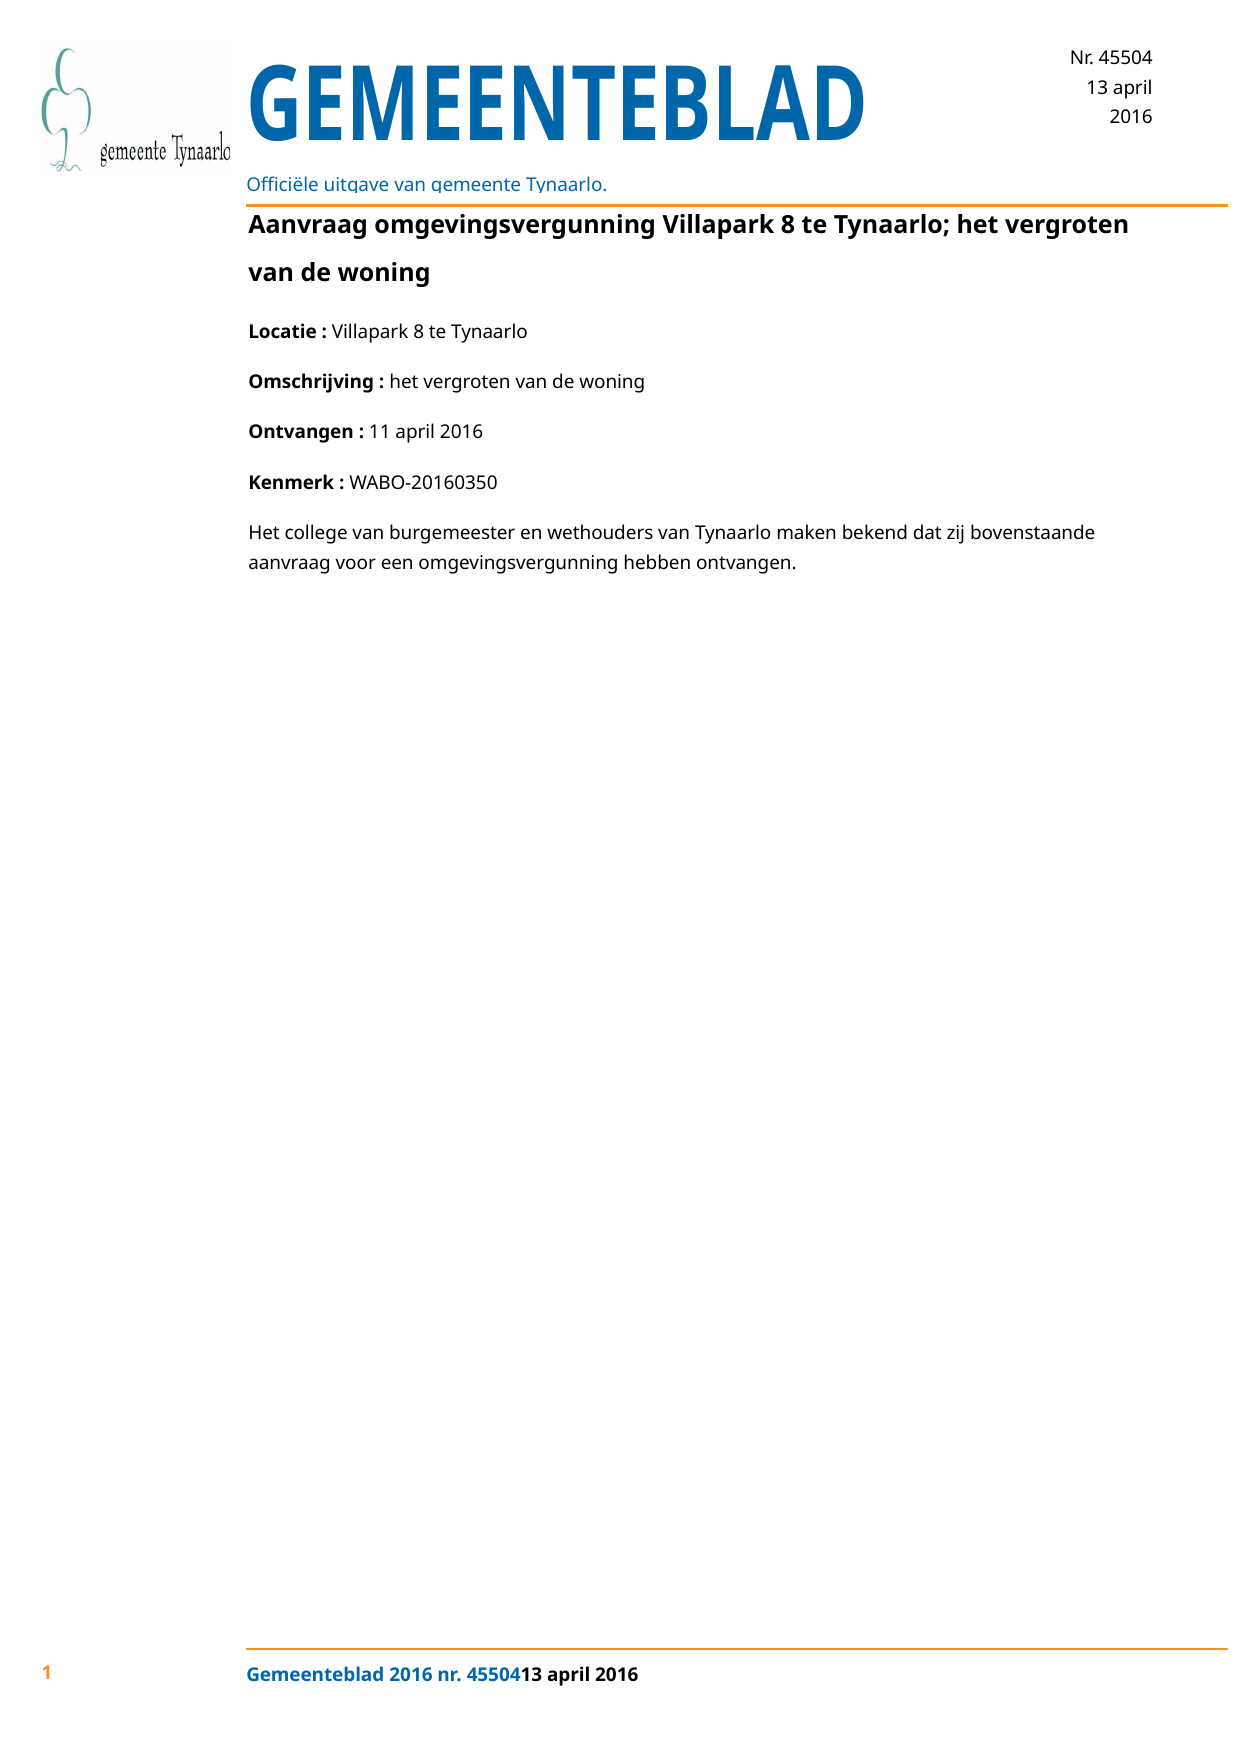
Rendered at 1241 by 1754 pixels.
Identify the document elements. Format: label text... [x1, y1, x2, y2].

text Aanvraag omgevingsvergunning Villapark 8 te Tynaarlo; het vergroten van de woning [248, 207, 1152, 288]
text Kenmerk : WABO-20160350 [248, 469, 1152, 495]
text Ontvangen : 11 april 2016 [248, 419, 1152, 444]
picture [41, 47, 231, 172]
text Omschrijving : het vergroten van de woning [248, 368, 1152, 394]
text Het college van burgemeester en wethouders van Tynaarlo maken bekend dat zij bovenstaande aanvraag voor een omgevingsvergunning hebben ontvangen. [248, 519, 1152, 575]
text Locatie : Villapark 8 te Tynaarlo [248, 318, 1152, 344]
